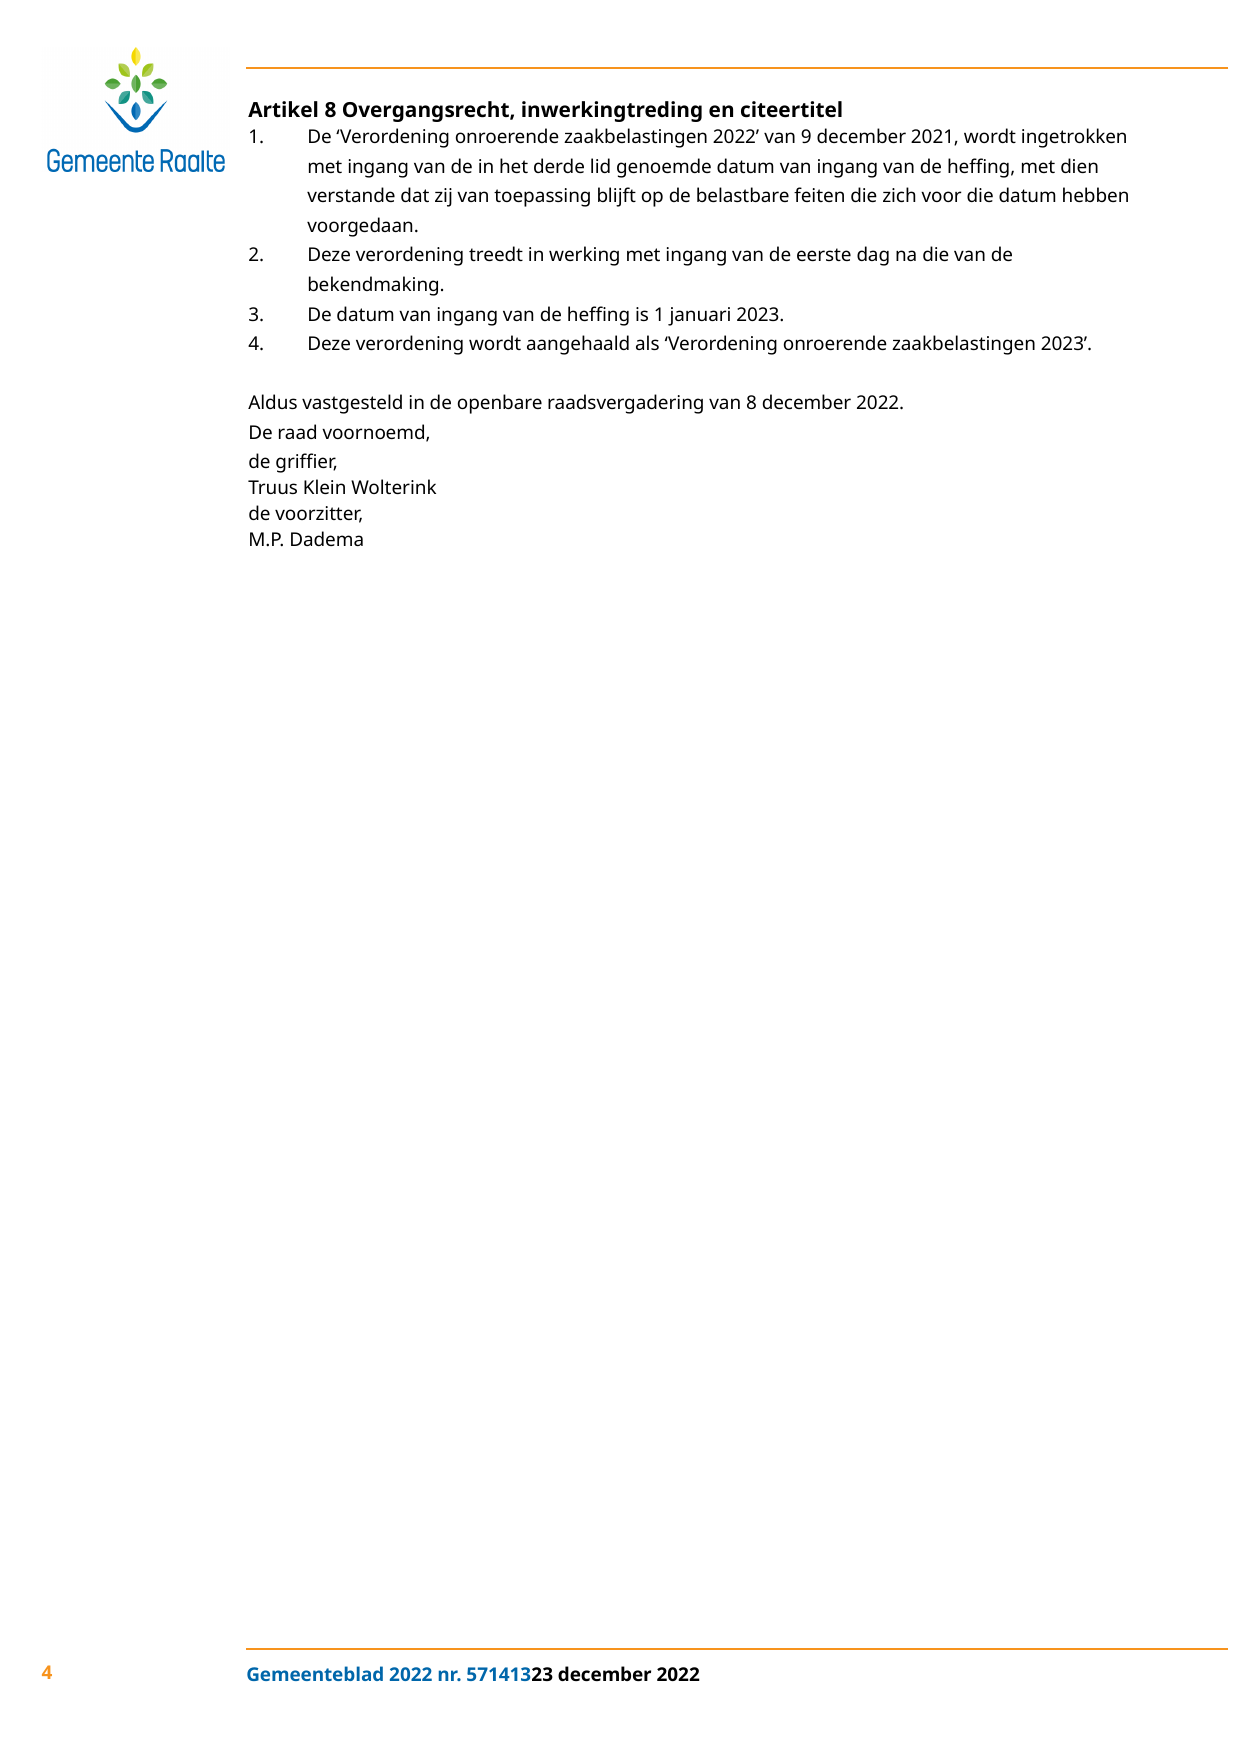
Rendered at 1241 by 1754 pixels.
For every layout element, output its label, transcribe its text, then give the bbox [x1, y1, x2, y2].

list Deze verordening treedt in werking met ingang van de eerste dag na die van de bekendmaking. [248, 242, 1152, 297]
text de voorzitter, [248, 500, 1152, 526]
list De ‘Verordening onroerende zaakbelastingen 2022’ van 9 december 2021, wordt ingetrokken met ingang van de in het derde lid genoemde datum van ingang van de heffing, met dien verstande dat zij van toepassing blijft op de belastbare feiten die zich voor die datum hebben voorgedaan. [248, 123, 1152, 238]
text de griffier, [248, 449, 1152, 474]
text Artikel 8 Overgangsrecht, inwerkingtreding en citeertitel [248, 95, 1152, 123]
text Aldus vastgesteld in de openbare raadsvergadering van 8 december 2022. [248, 389, 1152, 415]
text Truus Klein Wolterink [248, 474, 1152, 500]
picture [41, 47, 231, 172]
text De raad voornoemd, [248, 419, 1152, 445]
list Deze verordening wordt aangehaald als ‘Verordening onroerende zaakbelastingen 2023’. [248, 330, 1152, 356]
list De datum van ingang van de heffing is 1 januari 2023. [248, 301, 1152, 326]
text M.P. Dadema [248, 526, 1152, 552]
